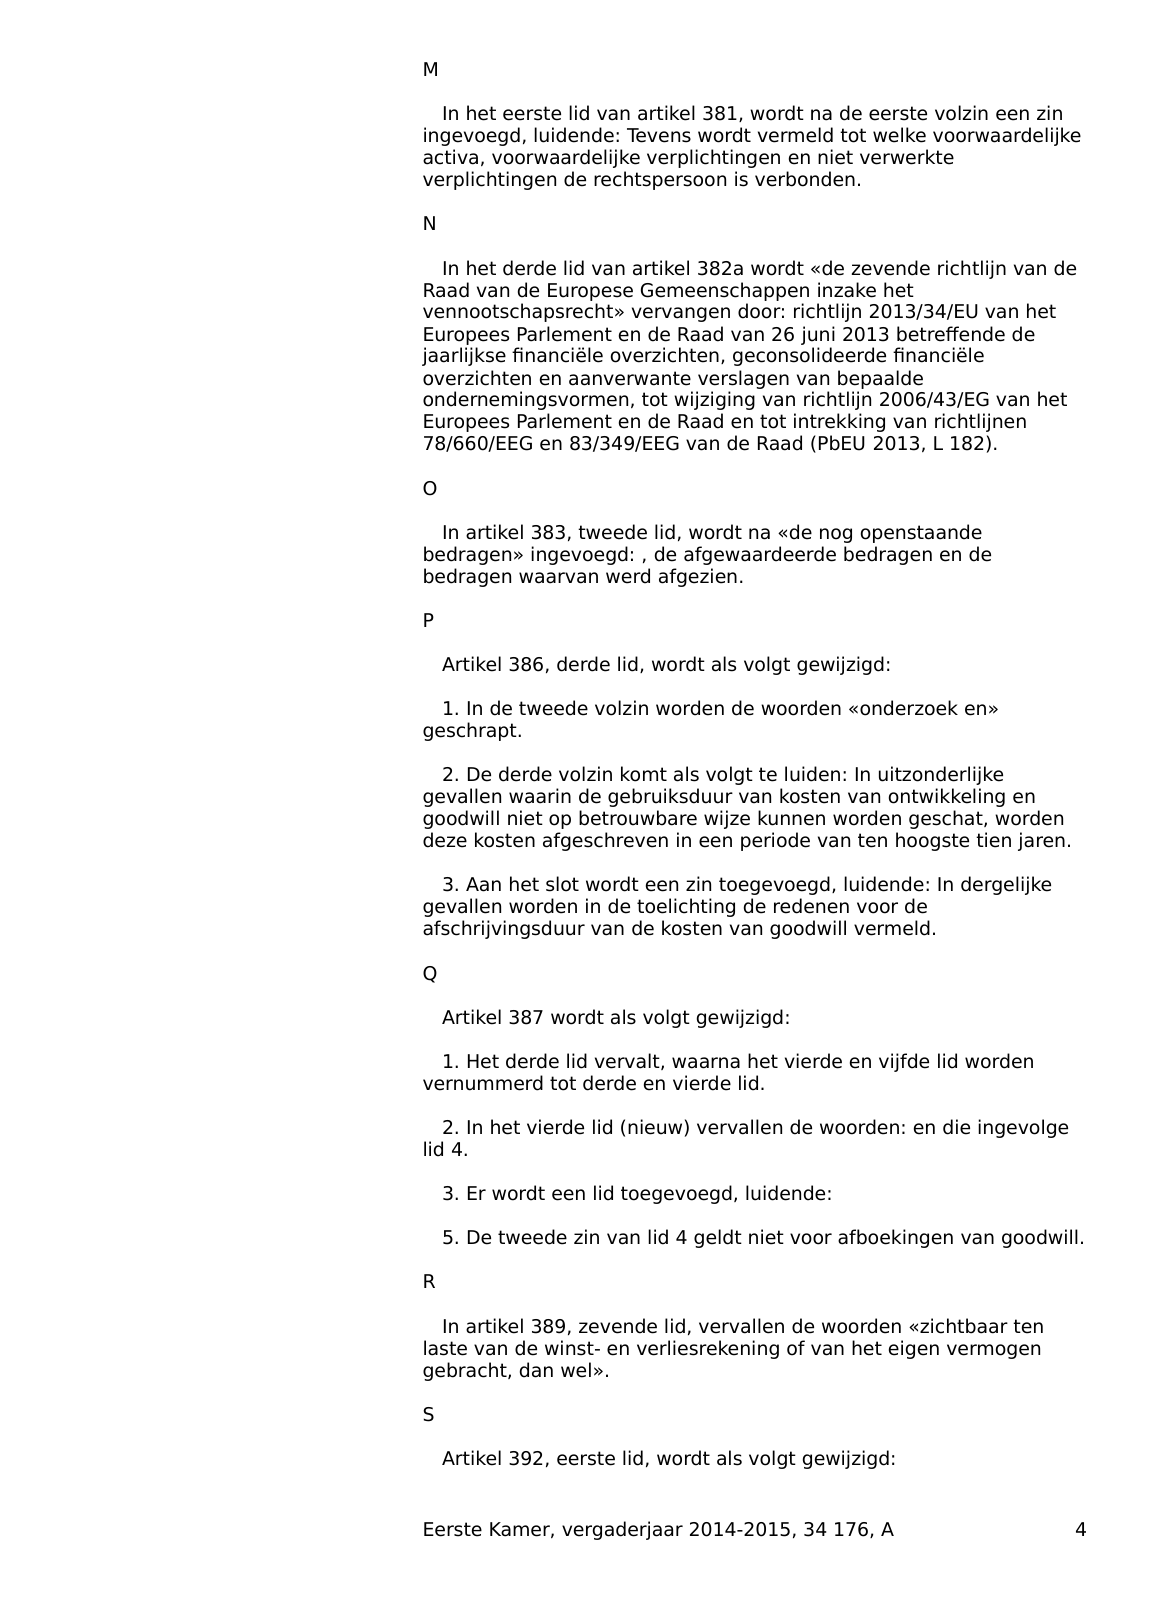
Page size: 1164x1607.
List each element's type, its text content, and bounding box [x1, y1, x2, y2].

text 2. In het vierde lid (nieuw) vervallen de woorden: en die ingevolge lid 4. [422, 1117, 1087, 1161]
text Artikel 387 wordt als volgt gewijzigd: [422, 1007, 1087, 1029]
text S [422, 1404, 1087, 1426]
text O [422, 477, 1087, 499]
text 5. De tweede zin van lid 4 geldt niet voor afboekingen van goodwill. [422, 1227, 1087, 1249]
text Q [422, 962, 1087, 984]
text M [422, 59, 1087, 81]
text Artikel 392, eerste lid, wordt als volgt gewijzigd: [422, 1448, 1087, 1470]
text In het eerste lid van artikel 381, wordt na de eerste volzin een zin ingevoegd, luidende: Tevens wordt vermeld tot welke voorwaardelijke activa, voorwaardelijke verplichtingen en niet verwerkte verplichtingen de rechtspersoon is verbonden. [422, 103, 1087, 191]
text 1. Het derde lid vervalt, waarna het vierde en vijfde lid worden vernummerd tot derde en vierde lid. [422, 1051, 1087, 1095]
text In artikel 383, tweede lid, wordt na «de nog openstaande bedragen» ingevoegd: , de afgewaardeerde bedragen en de bedragen waarvan werd afgezien. [422, 522, 1087, 588]
text 2. De derde volzin komt als volgt te luiden: In uitzonderlijke gevallen waarin de gebruiksduur van kosten van ontwikkeling en goodwill niet op betrouwbare wijze kunnen worden geschat, worden deze kosten afgeschreven in een periode van ten hoogste tien jaren. [422, 764, 1087, 852]
text N [422, 213, 1087, 235]
text In het derde lid van artikel 382a wordt «de zevende richtlijn van de Raad van de Europese Gemeenschappen inzake het vennootschapsrecht» vervangen door: richtlijn 2013/34/EU van het Europees Parlement en de Raad van 26 juni 2013 betreffende de jaarlijkse financiële overzichten, geconsolideerde financiële overzichten en aanverwante verslagen van bepaalde ondernemingsvormen, tot wijziging van richtlijn 2006/43/EG van het Europees Parlement en de Raad en tot intrekking van richtlijnen 78/660/EEG en 83/349/EEG van de Raad (PbEU 2013, L 182). [422, 257, 1087, 455]
text 1. In de tweede volzin worden de woorden «onderzoek en» geschrapt. [422, 698, 1087, 742]
text R [422, 1271, 1087, 1293]
text Artikel 386, derde lid, wordt als volgt gewijzigd: [422, 654, 1087, 676]
text In artikel 389, zevende lid, vervallen de woorden «zichtbaar ten laste van de winst- en verliesrekening of van het eigen vermogen gebracht, dan wel». [422, 1316, 1087, 1382]
text 3. Er wordt een lid toegevoegd, luidende: [422, 1183, 1087, 1205]
text P [422, 610, 1087, 632]
text 3. Aan het slot wordt een zin toegevoegd, luidende: In dergelijke gevallen worden in de toelichting de redenen voor de afschrijvingsduur van de kosten van goodwill vermeld. [422, 874, 1087, 940]
